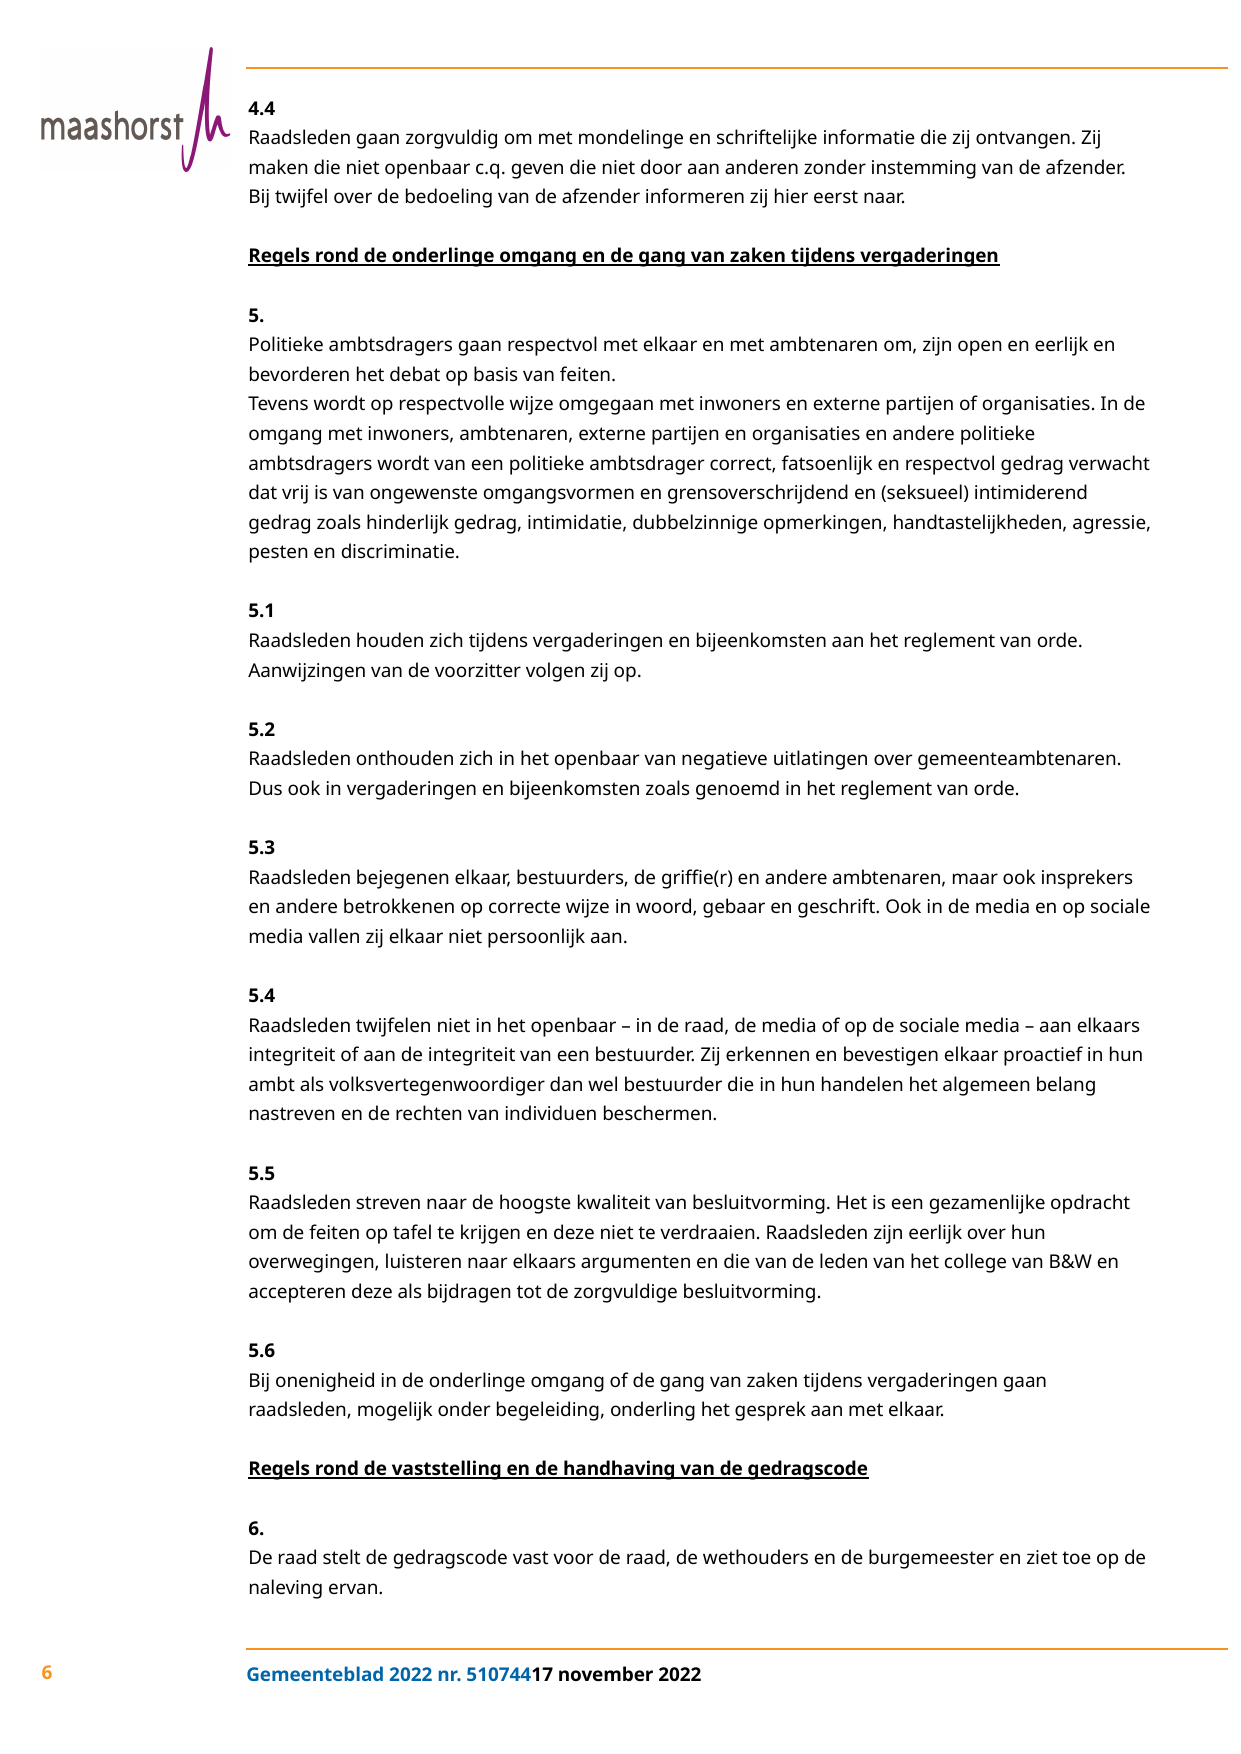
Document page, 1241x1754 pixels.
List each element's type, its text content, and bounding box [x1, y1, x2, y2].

text Raadsleden gaan zorgvuldig om met mondelinge en schriftelijke informatie die zij ontvangen. Zij maken die niet openbaar c.q. geven die niet door aan anderen zonder instemming van de afzender. Bij twijfel over de bedoeling van de afzender informeren zij hier eerst naar. [248, 124, 1152, 209]
text 4.4 [248, 95, 1152, 121]
text Raadsleden houden zich tijdens vergaderingen en bijeenkomsten aan het reglement van orde. Aanwijzingen van de voorzitter volgen zij op. [248, 627, 1152, 683]
picture [41, 47, 231, 172]
text Regels rond de vaststelling en de handhaving van de gedragscode [248, 1456, 1152, 1481]
text Regels rond de onderlinge omgang en de gang van zaken tijdens vergaderingen [248, 243, 1152, 268]
text Raadsleden twijfelen niet in het openbaar – in de raad, de media of op de sociale media – aan elkaars integriteit of aan de integriteit van een bestuurder. Zij erkennen en bevestigen elkaar proactief in hun ambt als volksvertegenwoordiger dan wel bestuurder die in hun handelen het algemeen belang nastreven en de rechten van individuen beschermen. [248, 1012, 1152, 1126]
text De raad stelt de gedragscode vast voor de raad, de wethouders en de burgemeester en ziet toe op de naleving ervan. [248, 1544, 1152, 1600]
text Raadsleden streven naar de hoogste kwaliteit van besluitvorming. Het is een gezamenlijke opdracht om de feiten op tafel te krijgen en deze niet te verdraaien. Raadsleden zijn eerlijk over hun overwegingen, luisteren naar elkaars argumenten en die van de leden van het college van B&W en accepteren deze als bijdragen tot de zorgvuldige besluitvorming. [248, 1189, 1152, 1304]
text Tevens wordt op respectvolle wijze omgegaan met inwoners en externe partijen of organisaties. In de omgang met inwoners, ambtenaren, externe partijen en organisaties en andere politieke ambtsdragers wordt van een politieke ambtsdrager correct, fatsoenlijk en respectvol gedrag verwacht dat vrij is van ongewenste omgangsvormen en grensoverschrijdend en (seksueel) intimiderend gedrag zoals hinderlijk gedrag, intimidatie, dubbelzinnige opmerkingen, handtastelijkheden, agressie, pesten en discriminatie. [248, 391, 1152, 564]
text 6. [248, 1515, 1152, 1541]
text 5. [248, 302, 1152, 328]
text Politieke ambtsdragers gaan respectvol met elkaar en met ambtenaren om, zijn open en eerlijk en bevorderen het debat op basis van feiten. [248, 331, 1152, 387]
text 5.6 [248, 1337, 1152, 1363]
text Raadsleden onthouden zich in het openbaar van negatieve uitlatingen over gemeenteambtenaren. Dus ook in vergaderingen en bijeenkomsten zoals genoemd in het reglement van orde. [248, 746, 1152, 801]
text 5.1 [248, 598, 1152, 623]
text 5.4 [248, 982, 1152, 1008]
text 5.3 [248, 834, 1152, 860]
text Bij onenigheid in de onderlinge omgang of de gang van zaken tijdens vergaderingen gaan raadsleden, mogelijk onder begeleiding, onderling het gesprek aan met elkaar. [248, 1367, 1152, 1422]
text 5.2 [248, 716, 1152, 742]
text 5.5 [248, 1160, 1152, 1186]
text Raadsleden bejegenen elkaar, bestuurders, de griffie(r) en andere ambtenaren, maar ook insprekers en andere betrokkenen op correcte wijze in woord, gebaar en geschrift. Ook in de media en op sociale media vallen zij elkaar niet persoonlijk aan. [248, 864, 1152, 949]
